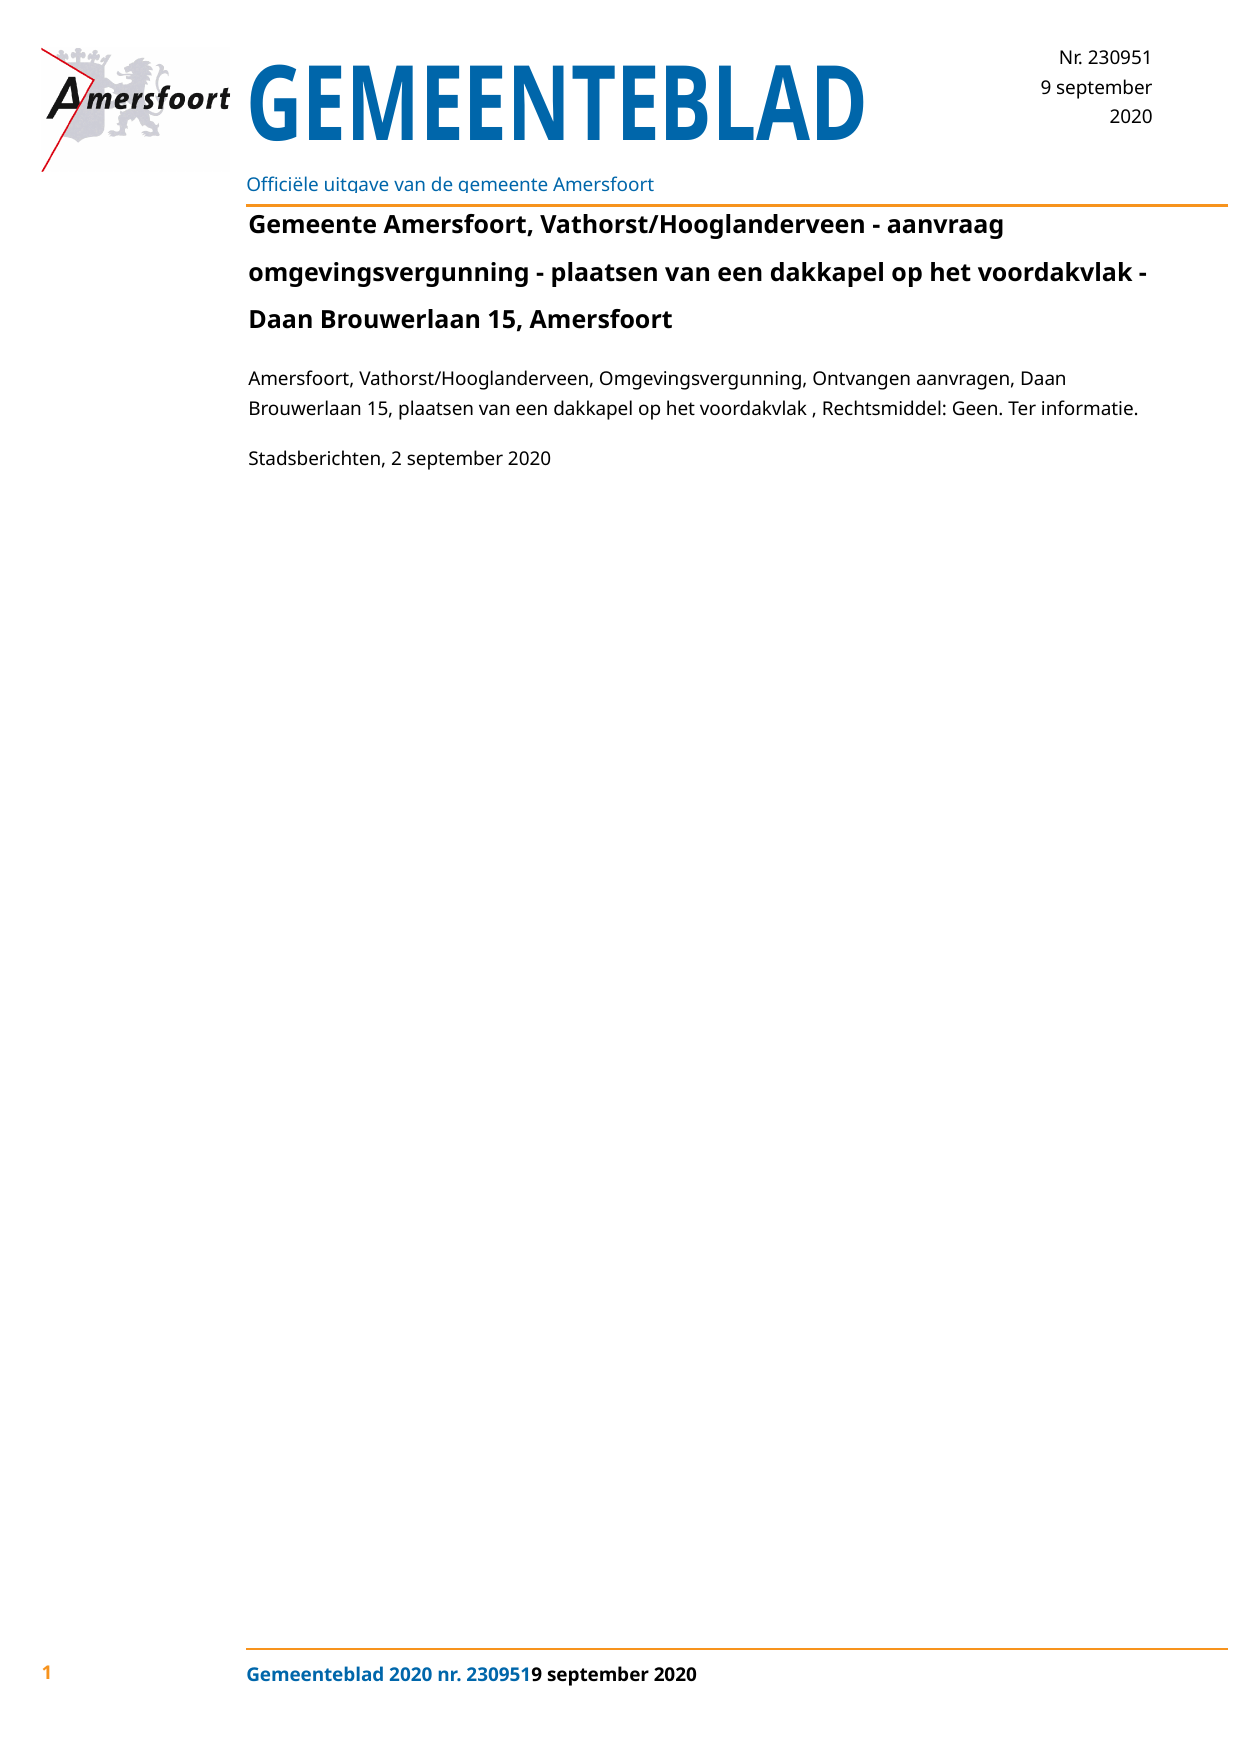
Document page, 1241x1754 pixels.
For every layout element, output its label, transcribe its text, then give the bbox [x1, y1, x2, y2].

text Amersfoort, Vathorst/Hooglanderveen, Omgevingsvergunning, Ontvangen aanvragen, Daan Brouwerlaan 15, plaatsen van een dakkapel op het voordakvlak , Rechtsmiddel: Geen. Ter informatie. [248, 366, 1152, 421]
picture [41, 47, 231, 172]
text Gemeente Amersfoort, Vathorst/Hooglanderveen - aanvraag omgevingsvergunning - plaatsen van een dakkapel op het voordakvlak - Daan Brouwerlaan 15, Amersfoort [248, 207, 1152, 336]
text Stadsberichten, 2 september 2020 [248, 446, 1152, 471]
